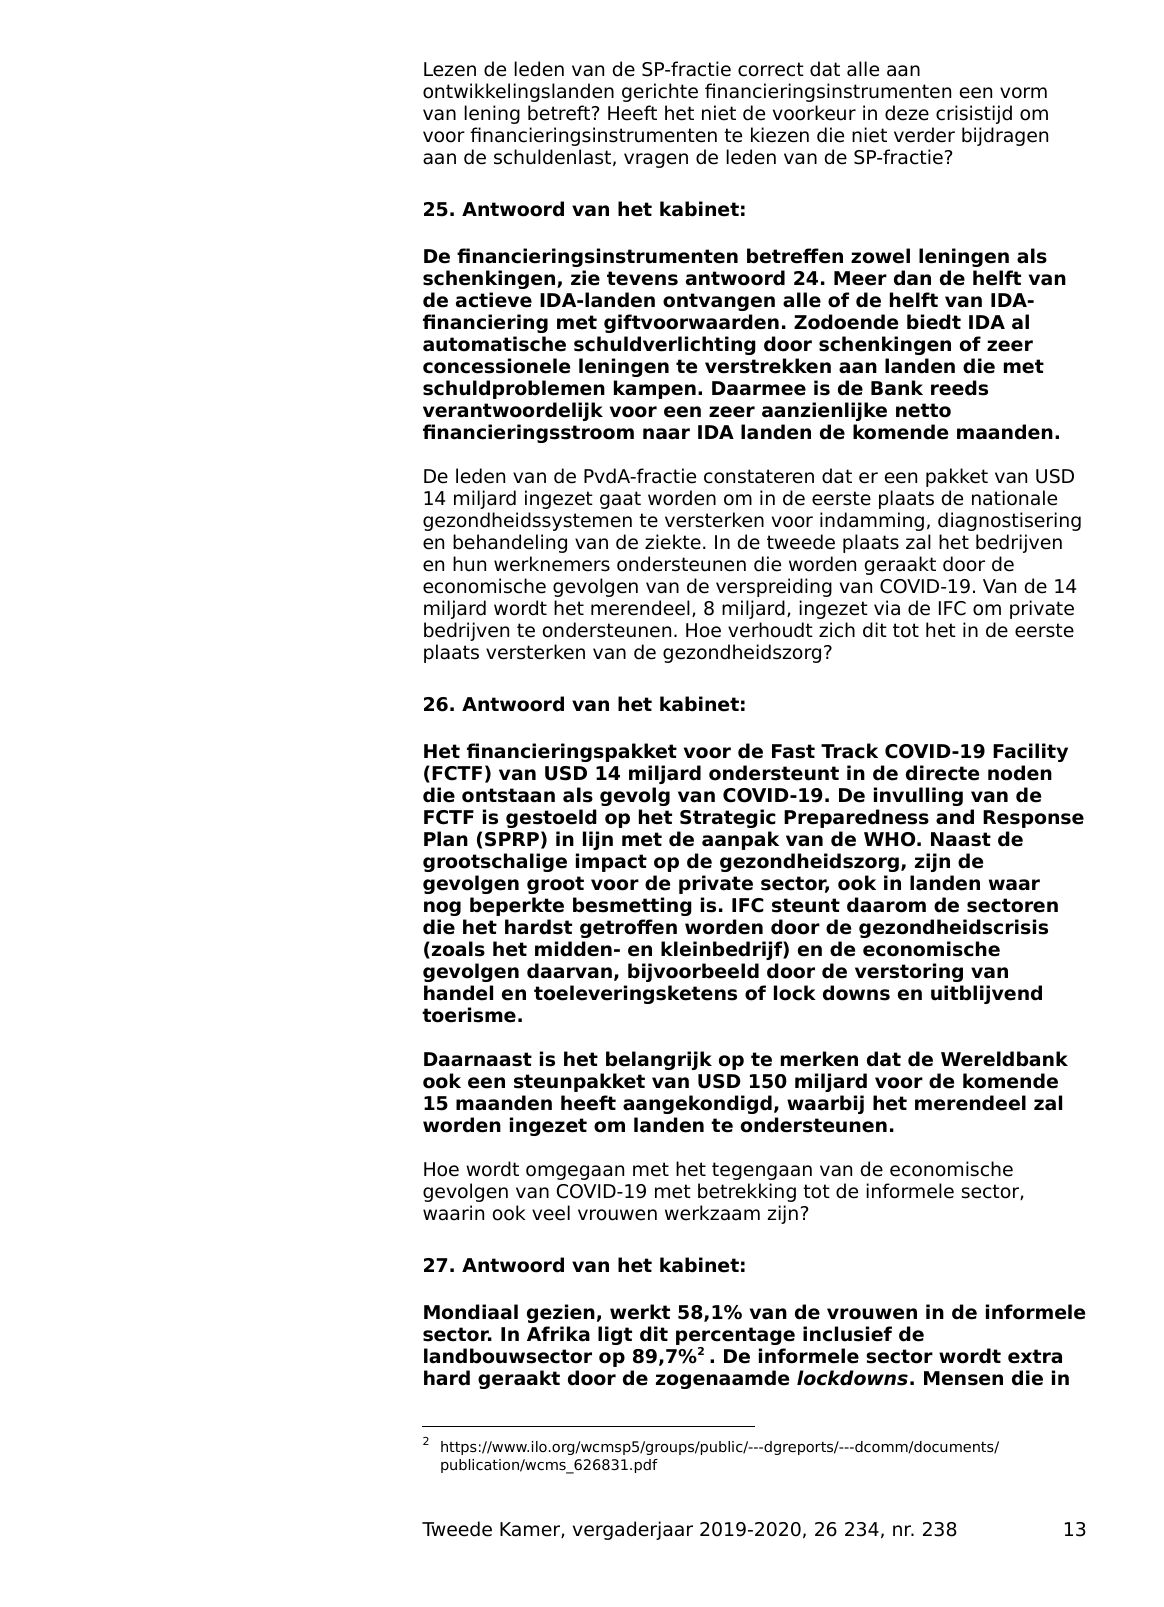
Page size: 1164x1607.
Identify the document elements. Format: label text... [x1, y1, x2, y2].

text https://www.ilo.org/wcmsp5/groups/public/---dgreports/---dcomm/documents/publication/wcms_626831.pdf [422, 1435, 1087, 1474]
text Daarnaast is het belangrijk op te merken dat de Wereldbank ook een steunpakket van USD 150 miljard voor de komende 15 maanden heeft aangekondigd, waarbij het merendeel zal worden ingezet om landen te ondersteunen. [422, 1049, 1087, 1137]
subtitle 27. Antwoord van het kabinet: [422, 1255, 1087, 1277]
text De leden van de PvdA-fractie constateren dat er een pakket van USD 14 miljard ingezet gaat worden om in de eerste plaats de nationale gezondheidssystemen te versterken voor indamming, diagnostisering en behandeling van de ziekte. In de tweede plaats zal het bedrijven en hun werknemers ondersteunen die worden geraakt door de economische gevolgen van de verspreiding van COVID-19. Van de 14 miljard wordt het merendeel, 8 miljard, ingezet via de IFC om private bedrijven te ondersteunen. Hoe verhoudt zich dit tot het in de eerste plaats versterken van de gezondheidszorg? [422, 466, 1087, 664]
text De financieringsinstrumenten betreffen zowel leningen als schenkingen, zie tevens antwoord 24. Meer dan de helft van de actieve IDA-landen ontvangen alle of de helft van IDA-financiering met giftvoorwaarden. Zodoende biedt IDA al automatische schuldverlichting door schenkingen of zeer concessionele leningen te verstrekken aan landen die met schuldproblemen kampen. Daarmee is de Bank reeds verantwoordelijk voor een zeer aanzienlijke netto financieringsstroom naar IDA landen de komende maanden. [422, 246, 1087, 444]
subtitle 25. Antwoord van het kabinet: [422, 199, 1087, 221]
subtitle 26. Antwoord van het kabinet: [422, 694, 1087, 716]
text Mondiaal gezien, werkt 58,1% van de vrouwen in de informele sector. In Afrika ligt dit percentage inclusief de landbouwsector op 89,7%. De informele sector wordt extra hard geraakt door de zogenaamde lockdowns. Mensen die in [422, 1302, 1087, 1389]
text Lezen de leden van de SP-fractie correct dat alle aan ontwikkelingslanden gerichte financieringsinstrumenten een vorm van lening betreft? Heeft het niet de voorkeur in deze crisistijd om voor financieringsinstrumenten te kiezen die niet verder bijdragen aan de schuldenlast, vragen de leden van de SP-fractie? [422, 59, 1087, 169]
text Het financieringspakket voor de Fast Track COVID-19 Facility (FCTF) van USD 14 miljard ondersteunt in de directe noden die ontstaan als gevolg van COVID-19. De invulling van de FCTF is gestoeld op het Strategic Preparedness and Response Plan (SPRP) in lijn met de aanpak van de WHO. Naast de grootschalige impact op de gezondheidszorg, zijn de gevolgen groot voor de private sector, ook in landen waar nog beperkte besmetting is. IFC steunt daarom de sectoren die het hardst getroffen worden door de gezondheidscrisis (zoals het midden- en kleinbedrijf) en de economische gevolgen daarvan, bijvoorbeeld door de verstoring van handel en toeleveringsketens of lock downs en uitblijvend toerisme. [422, 741, 1087, 1026]
text Hoe wordt omgegaan met het tegengaan van de economische gevolgen van COVID-19 met betrekking tot de informele sector, waarin ook veel vrouwen werkzaam zijn? [422, 1159, 1087, 1225]
